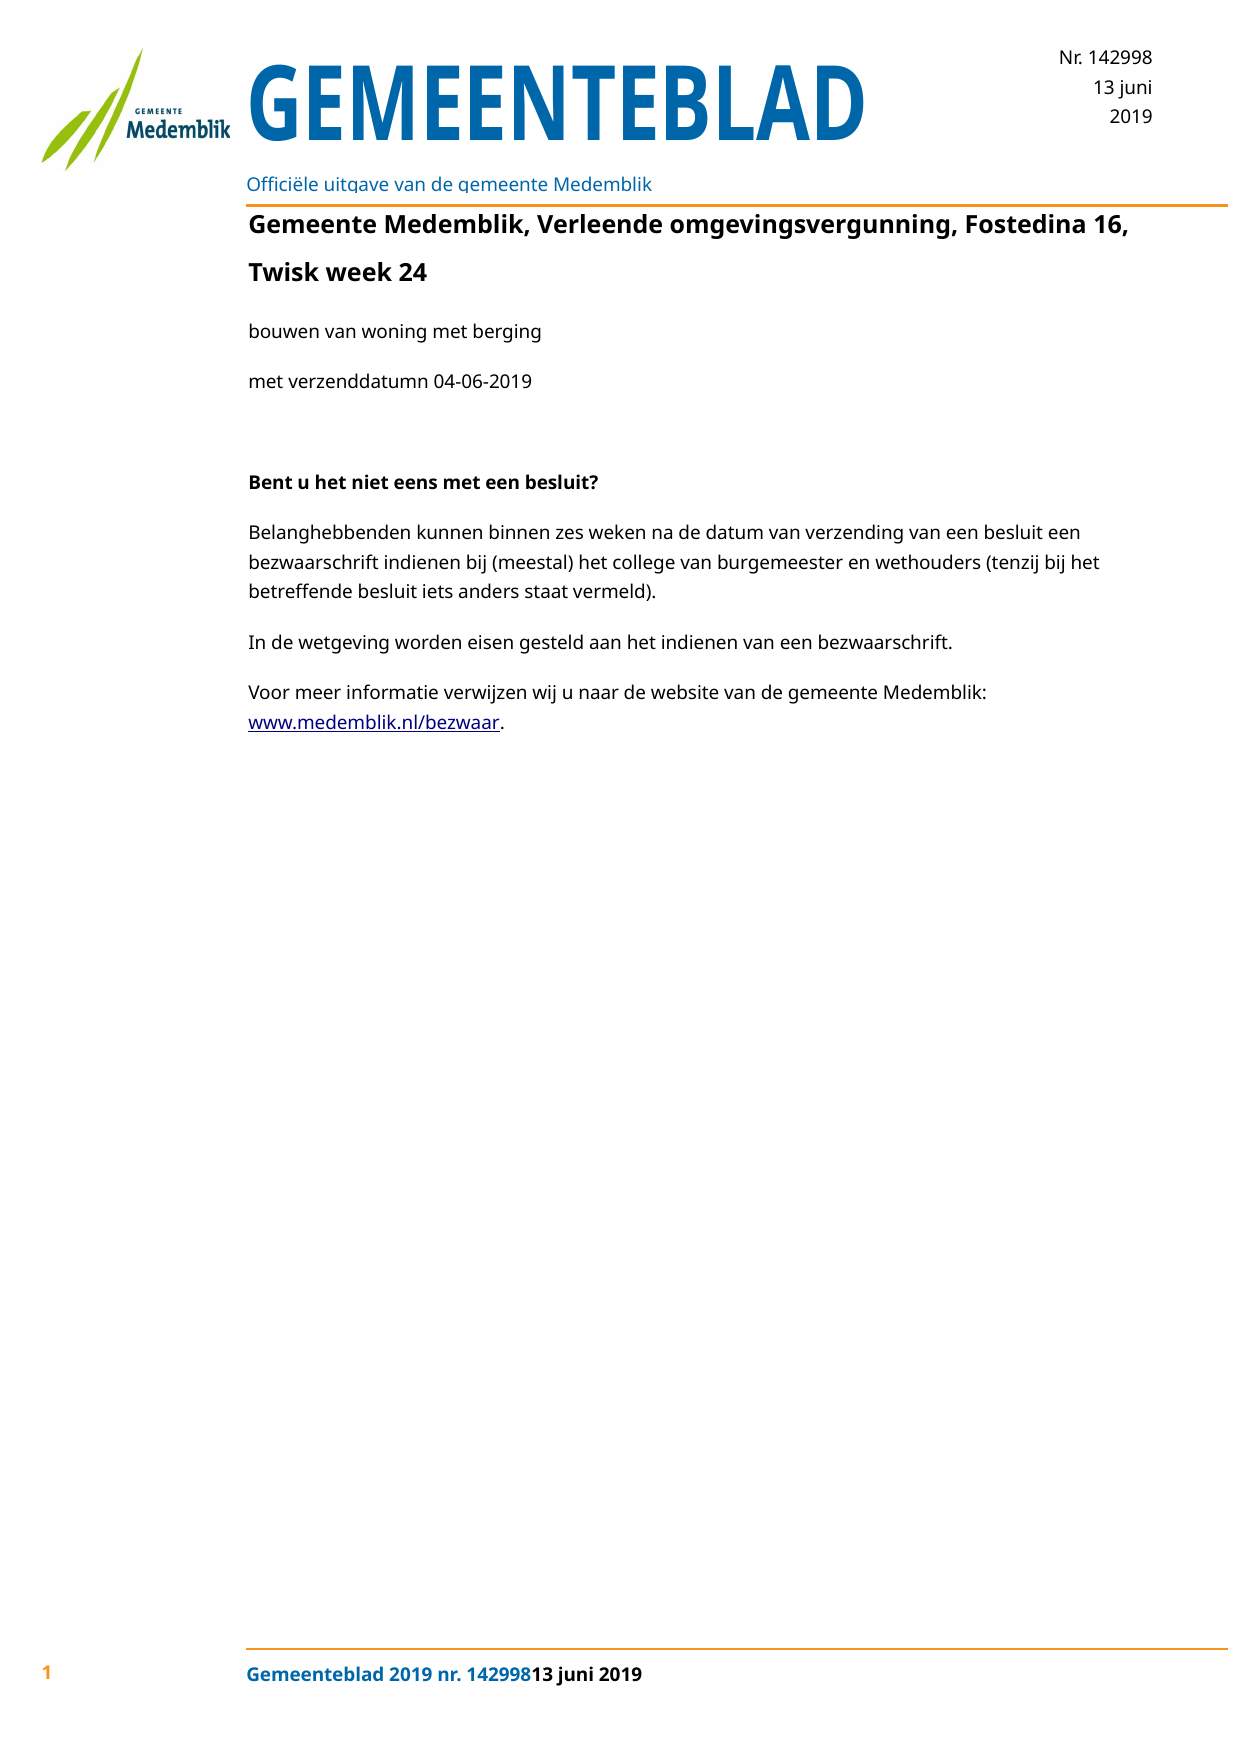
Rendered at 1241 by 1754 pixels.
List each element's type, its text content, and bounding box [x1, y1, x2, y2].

text met verzenddatumn 04-06-2019 [248, 368, 1152, 394]
text Voor meer informatie verwijzen wij u naar de website van de gemeente Medemblik: www.medemblik.nl/bezwaar. [248, 679, 1152, 735]
text Belanghebbenden kunnen binnen zes weken na de datum van verzending van een besluit een bezwaarschrift indienen bij (meestal) het college van burgemeester en wethouders (tenzij bij het betreffende besluit iets anders staat vermeld). [248, 519, 1152, 604]
picture [41, 47, 231, 172]
text Gemeente Medemblik, Verleende omgevingsvergunning, Fostedina 16, Twisk week 24 [248, 207, 1152, 288]
text Bent u het niet eens met een besluit? [248, 469, 1152, 495]
text bouwen van woning met berging [248, 318, 1152, 344]
text In de wetgeving worden eisen gesteld aan het indienen van een bezwaarschrift. [248, 629, 1152, 655]
